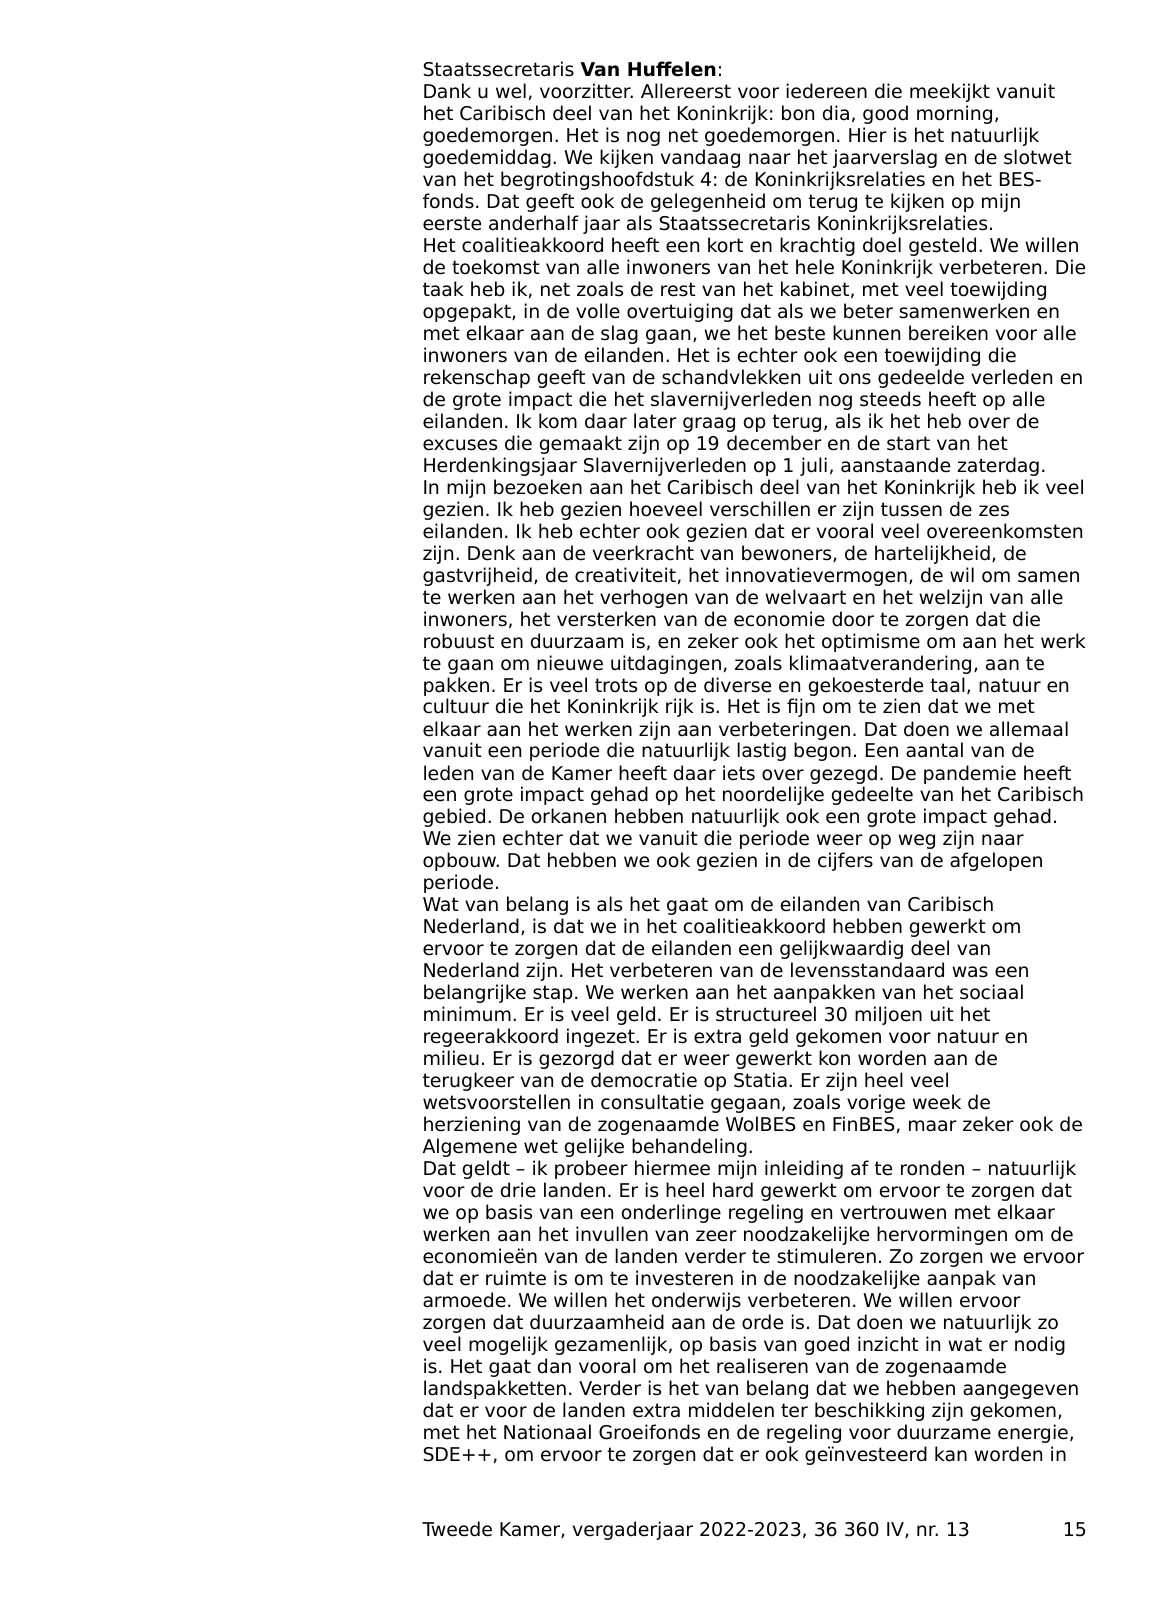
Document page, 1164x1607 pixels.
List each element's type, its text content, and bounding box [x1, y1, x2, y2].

text Staatssecretaris Van Huffelen: [422, 59, 1087, 81]
text In mijn bezoeken aan het Caribisch deel van het Koninkrijk heb ik veel gezien. Ik heb gezien hoeveel verschillen er zijn tussen de zes eilanden. Ik heb echter ook gezien dat er vooral veel overeenkomsten zijn. Denk aan de veerkracht van bewoners, de hartelijkheid, de gastvrijheid, de creativiteit, het innovatievermogen, de wil om samen te werken aan het verhogen van de welvaart en het welzijn van alle inwoners, het versterken van de economie door te zorgen dat die robuust en duurzaam is, en zeker ook het optimisme om aan het werk te gaan om nieuwe uitdagingen, zoals klimaatverandering, aan te pakken. Er is veel trots op de diverse en gekoesterde taal, natuur en cultuur die het Koninkrijk rijk is. Het is fijn om te zien dat we met elkaar aan het werken zijn aan verbeteringen. Dat doen we allemaal vanuit een periode die natuurlijk lastig begon. Een aantal van de leden van de Kamer heeft daar iets over gezegd. De pandemie heeft een grote impact gehad op het noordelijke gedeelte van het Caribisch gebied. De orkanen hebben natuurlijk ook een grote impact gehad. We zien echter dat we vanuit die periode weer op weg zijn naar opbouw. Dat hebben we ook gezien in de cijfers van de afgelopen periode. [422, 477, 1087, 894]
text Wat van belang is als het gaat om de eilanden van Caribisch Nederland, is dat we in het coalitieakkoord hebben gewerkt om ervoor te zorgen dat de eilanden een gelijkwaardig deel van Nederland zijn. Het verbeteren van de levensstandaard was een belangrijke stap. We werken aan het aanpakken van het sociaal minimum. Er is veel geld. Er is structureel 30 miljoen uit het regeerakkoord ingezet. Er is extra geld gekomen voor natuur en milieu. Er is gezorgd dat er weer gewerkt kon worden aan de terugkeer van de democratie op Statia. Er zijn heel veel wetsvoorstellen in consultatie gegaan, zoals vorige week de herziening van de zogenaamde WolBES en FinBES, maar zeker ook de Algemene wet gelijke behandeling. [422, 894, 1087, 1158]
text Het coalitieakkoord heeft een kort en krachtig doel gesteld. We willen de toekomst van alle inwoners van het hele Koninkrijk verbeteren. Die taak heb ik, net zoals de rest van het kabinet, met veel toewijding opgepakt, in de volle overtuiging dat als we beter samenwerken en met elkaar aan de slag gaan, we het beste kunnen bereiken voor alle inwoners van de eilanden. Het is echter ook een toewijding die rekenschap geeft van de schandvlekken uit ons gedeelde verleden en de grote impact die het slavernijverleden nog steeds heeft op alle eilanden. Ik kom daar later graag op terug, als ik het heb over de excuses die gemaakt zijn op 19 december en de start van het Herdenkingsjaar Slavernijverleden op 1 juli, aanstaande zaterdag. [422, 235, 1087, 477]
text Dank u wel, voorzitter. Allereerst voor iedereen die meekijkt vanuit het Caribisch deel van het Koninkrijk: bon dia, good morning, goedemorgen. Het is nog net goedemorgen. Hier is het natuurlijk goedemiddag. We kijken vandaag naar het jaarverslag en de slotwet van het begrotingshoofdstuk 4: de Koninkrijksrelaties en het BES-fonds. Dat geeft ook de gelegenheid om terug te kijken op mijn eerste anderhalf jaar als Staatssecretaris Koninkrijksrelaties. [422, 81, 1087, 235]
text Dat geldt – ik probeer hiermee mijn inleiding af te ronden – natuurlijk voor de drie landen. Er is heel hard gewerkt om ervoor te zorgen dat we op basis van een onderlinge regeling en vertrouwen met elkaar werken aan het invullen van zeer noodzakelijke hervormingen om de economieën van de landen verder te stimuleren. Zo zorgen we ervoor dat er ruimte is om te investeren in de noodzakelijke aanpak van armoede. We willen het onderwijs verbeteren. We willen ervoor zorgen dat duurzaamheid aan de orde is. Dat doen we natuurlijk zo veel mogelijk gezamenlijk, op basis van goed inzicht in wat er nodig is. Het gaat dan vooral om het realiseren van de zogenaamde landspakketten. Verder is het van belang dat we hebben aangegeven dat er voor de landen extra middelen ter beschikking zijn gekomen, met het Nationaal Groeifonds en de regeling voor duurzame energie, SDE++, om ervoor te zorgen dat er ook geïnvesteerd kan worden in [422, 1158, 1087, 1466]
